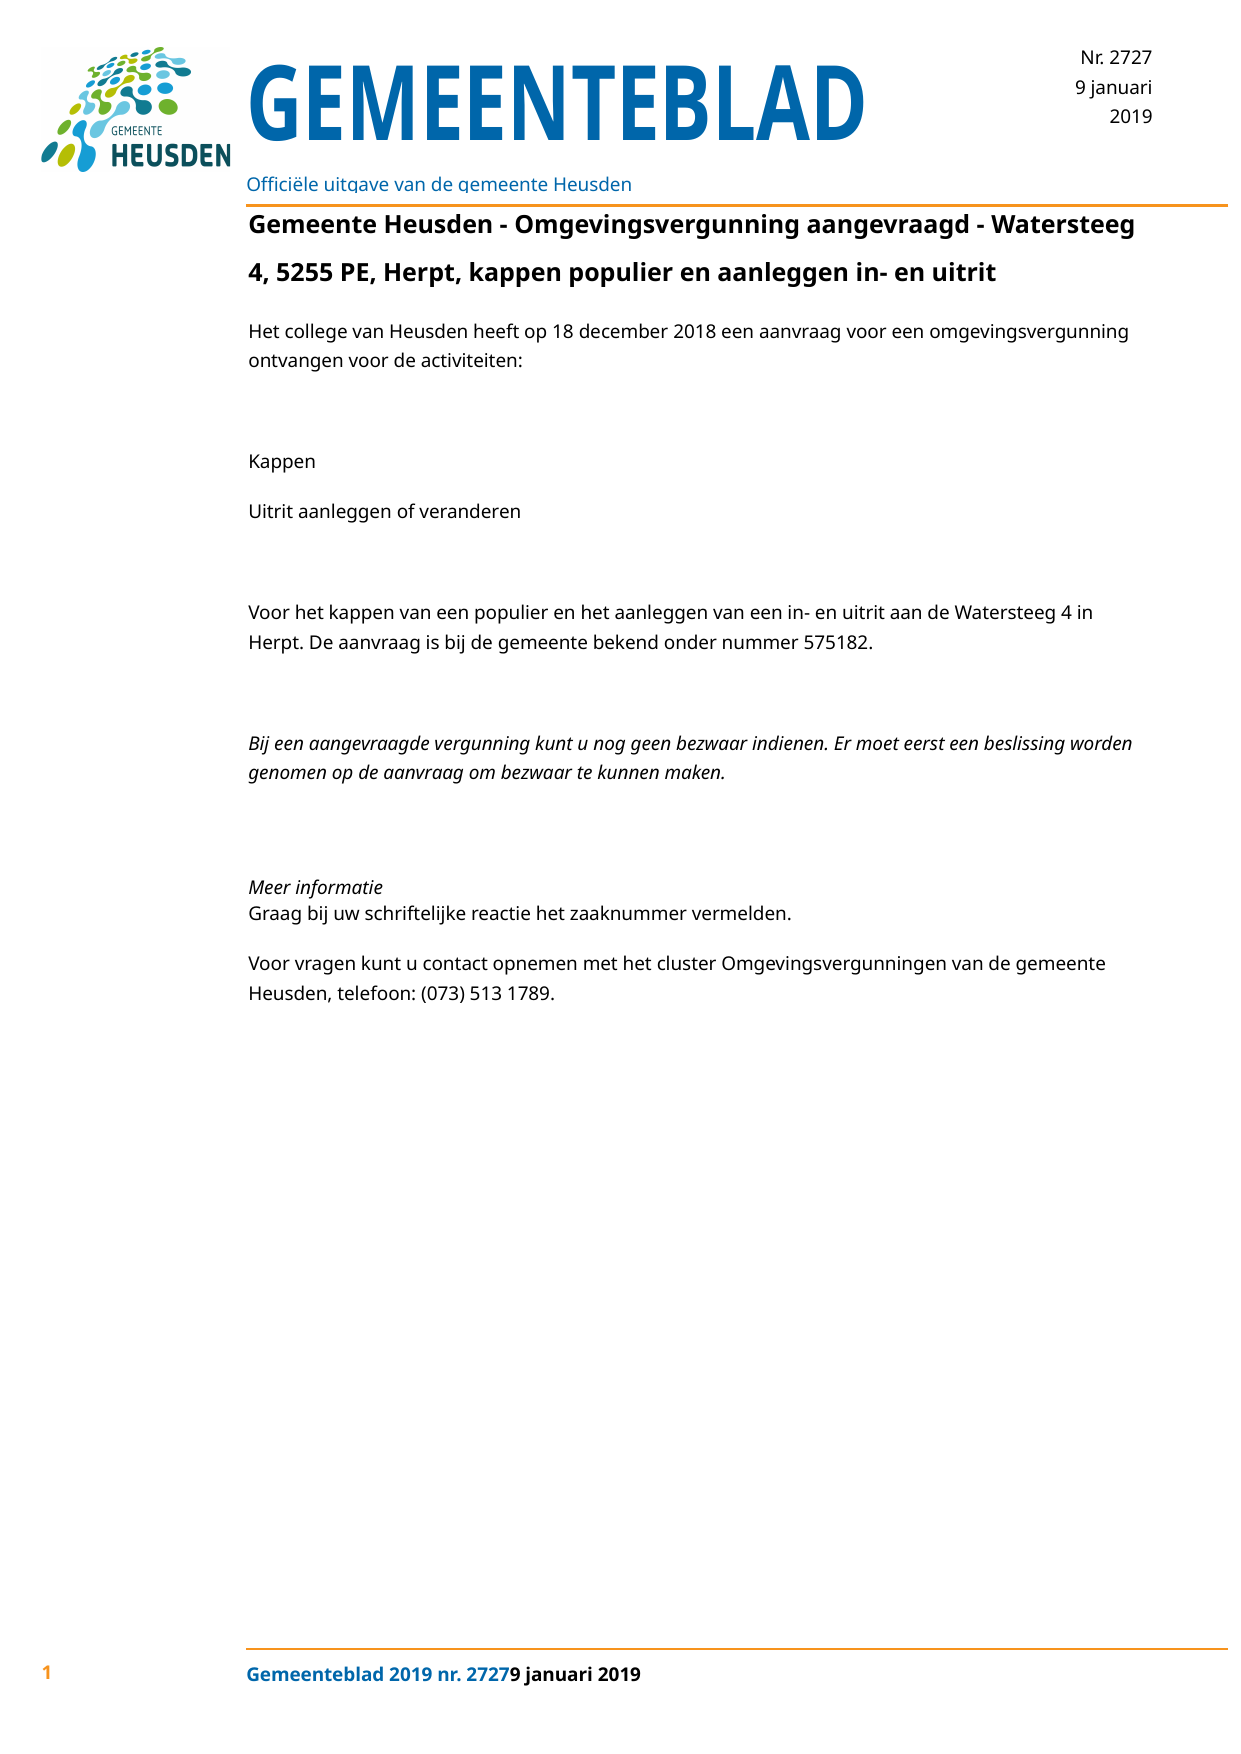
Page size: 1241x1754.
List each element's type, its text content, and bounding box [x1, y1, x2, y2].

text Gemeente Heusden - Omgevingsvergunning aangevraagd - Watersteeg 4, 5255 PE, Herpt, kappen populier en aanleggen in- en uitrit [248, 207, 1152, 288]
text Uitrit aanleggen of veranderen [248, 499, 1152, 524]
text Bij een aangevraagde vergunning kunt u nog geen bezwaar indienen. Er moet eerst een beslissing worden genomen op de aanvraag om bezwaar te kunnen maken. [248, 730, 1152, 785]
text Voor vragen kunt u contact opnemen met het cluster Omgevingsvergunningen van de gemeente Heusden, telefoon: (073) 513 1789. [248, 950, 1152, 1005]
text Voor het kappen van een populier en het aanleggen van een in- en uitrit aan de Watersteeg 4 in Herpt. De aanvraag is bij de gemeente bekend onder nummer 575182. [248, 599, 1152, 655]
text Het college van Heusden heeft op 18 december 2018 een aanvraag voor een omgevingsvergunning ontvangen voor de activiteiten: [248, 318, 1152, 373]
text Kappen [248, 448, 1152, 474]
text Meer informatie [248, 874, 1152, 900]
picture [41, 47, 231, 172]
text Graag bij uw schriftelijke reactie het zaaknummer vermelden. [248, 900, 1152, 925]
